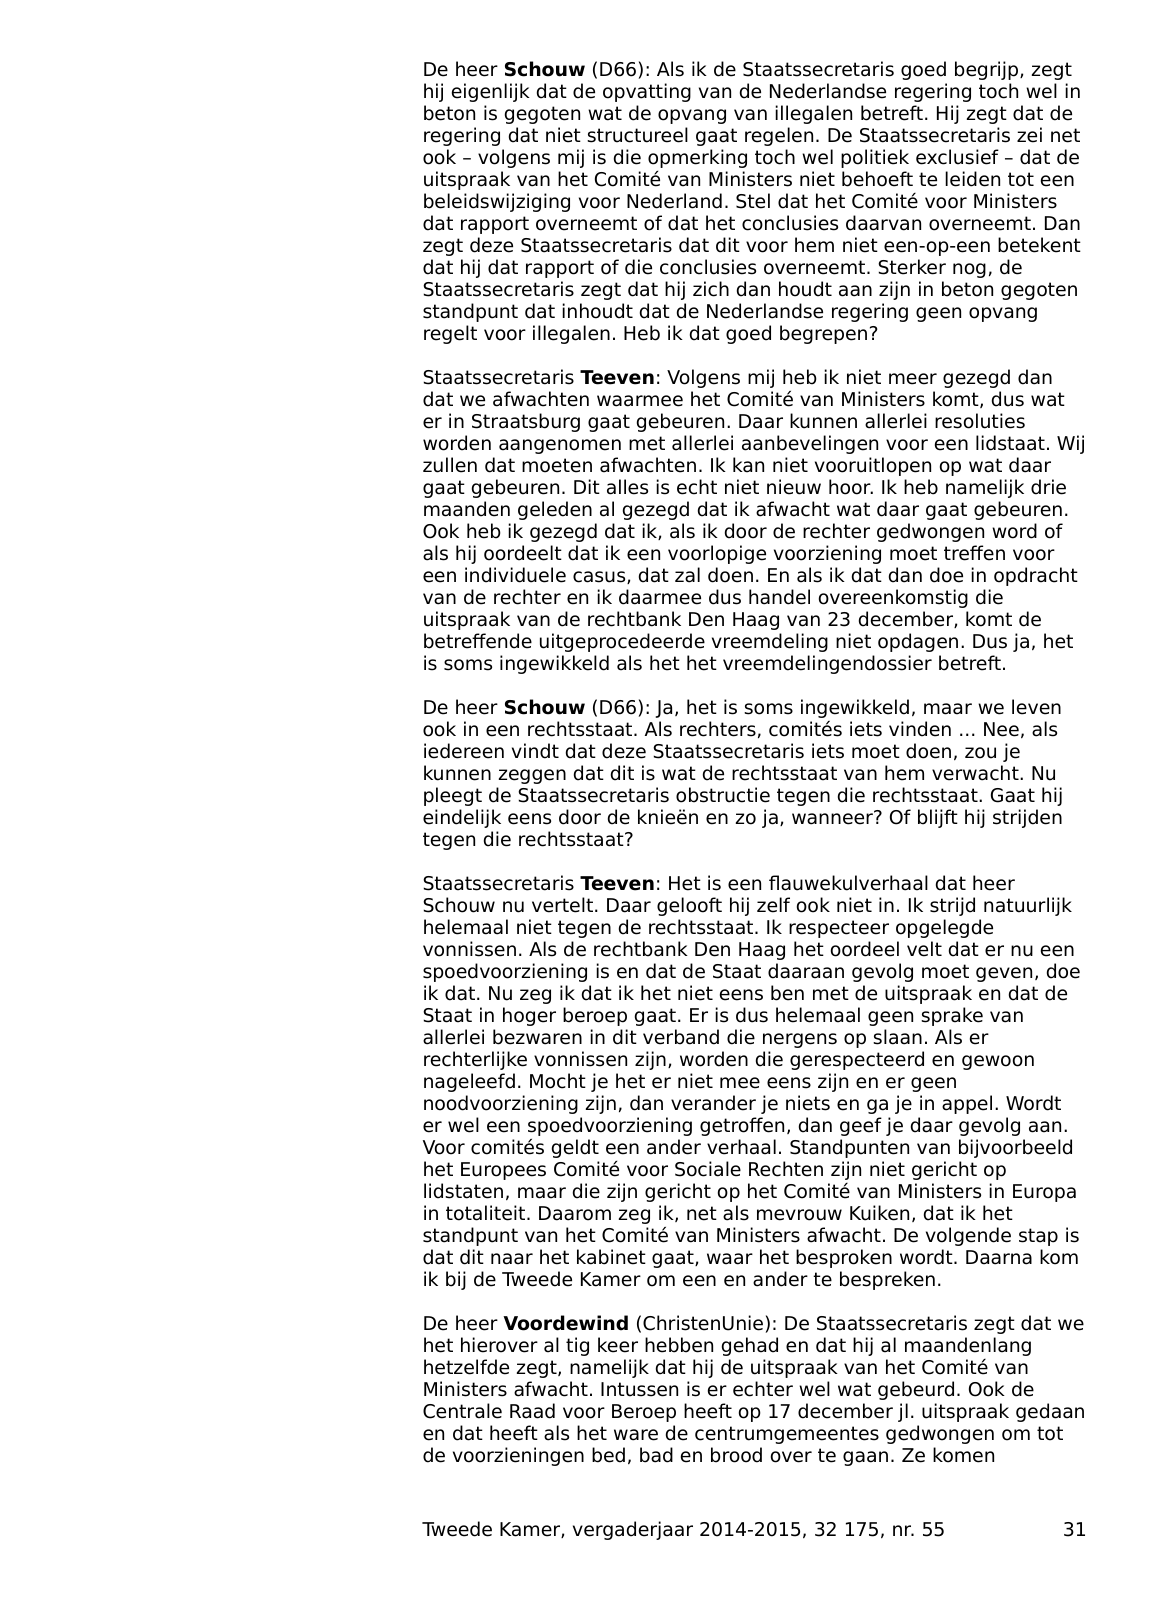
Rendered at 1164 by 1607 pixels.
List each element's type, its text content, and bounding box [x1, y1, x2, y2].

text Staatssecretaris Teeven: Het is een flauwekulverhaal dat heer Schouw nu vertelt. Daar gelooft hij zelf ook niet in. Ik strijd natuurlijk helemaal niet tegen de rechtsstaat. Ik respecteer opgelegde vonnissen. Als de rechtbank Den Haag het oordeel velt dat er nu een spoedvoorziening is en dat de Staat daaraan gevolg moet geven, doe ik dat. Nu zeg ik dat ik het niet eens ben met de uitspraak en dat de Staat in hoger beroep gaat. Er is dus helemaal geen sprake van allerlei bezwaren in dit verband die nergens op slaan. Als er rechterlijke vonnissen zijn, worden die gerespecteerd en gewoon nageleefd. Mocht je het er niet mee eens zijn en er geen noodvoorziening zijn, dan verander je niets en ga je in appel. Wordt er wel een spoedvoorziening getroffen, dan geef je daar gevolg aan. Voor comités geldt een ander verhaal. Standpunten van bijvoorbeeld het Europees Comité voor Sociale Rechten zijn niet gericht op lidstaten, maar die zijn gericht op het Comité van Ministers in Europa in totaliteit. Daarom zeg ik, net als mevrouw Kuiken, dat ik het standpunt van het Comité van Ministers afwacht. De volgende stap is dat dit naar het kabinet gaat, waar het besproken wordt. Daarna kom ik bij de Tweede Kamer om een en ander te bespreken. [422, 873, 1087, 1291]
text Staatssecretaris Teeven: Volgens mij heb ik niet meer gezegd dan dat we afwachten waarmee het Comité van Ministers komt, dus wat er in Straatsburg gaat gebeuren. Daar kunnen allerlei resoluties worden aangenomen met allerlei aanbevelingen voor een lidstaat. Wij zullen dat moeten afwachten. Ik kan niet vooruitlopen op wat daar gaat gebeuren. Dit alles is echt niet nieuw hoor. Ik heb namelijk drie maanden geleden al gezegd dat ik afwacht wat daar gaat gebeuren. Ook heb ik gezegd dat ik, als ik door de rechter gedwongen word of als hij oordeelt dat ik een voorlopige voorziening moet treffen voor een individuele casus, dat zal doen. En als ik dat dan doe in opdracht van de rechter en ik daarmee dus handel overeenkomstig die uitspraak van de rechtbank Den Haag van 23 december, komt de betreffende uitgeprocedeerde vreemdeling niet opdagen. Dus ja, het is soms ingewikkeld als het het vreemdelingendossier betreft. [422, 367, 1087, 675]
text De heer Schouw (D66): Als ik de Staatssecretaris goed begrijp, zegt hij eigenlijk dat de opvatting van de Nederlandse regering toch wel in beton is gegoten wat de opvang van illegalen betreft. Hij zegt dat de regering dat niet structureel gaat regelen. De Staatssecretaris zei net ook – volgens mij is die opmerking toch wel politiek exclusief – dat de uitspraak van het Comité van Ministers niet behoeft te leiden tot een beleidswijziging voor Nederland. Stel dat het Comité voor Ministers dat rapport overneemt of dat het conclusies daarvan overneemt. Dan zegt deze Staatssecretaris dat dit voor hem niet een-op-een betekent dat hij dat rapport of die conclusies overneemt. Sterker nog, de Staatssecretaris zegt dat hij zich dan houdt aan zijn in beton gegoten standpunt dat inhoudt dat de Nederlandse regering geen opvang regelt voor illegalen. Heb ik dat goed begrepen? [422, 59, 1087, 345]
text De heer Voordewind (ChristenUnie): De Staatssecretaris zegt dat we het hierover al tig keer hebben gehad en dat hij al maandenlang hetzelfde zegt, namelijk dat hij de uitspraak van het Comité van Ministers afwacht. Intussen is er echter wel wat gebeurd. Ook de Centrale Raad voor Beroep heeft op 17 december jl. uitspraak gedaan en dat heeft als het ware de centrumgemeentes gedwongen om tot de voorzieningen bed, bad en brood over te gaan. Ze komen [422, 1313, 1087, 1467]
text De heer Schouw (D66): Ja, het is soms ingewikkeld, maar we leven ook in een rechtsstaat. Als rechters, comités iets vinden ... Nee, als iedereen vindt dat deze Staatssecretaris iets moet doen, zou je kunnen zeggen dat dit is wat de rechtsstaat van hem verwacht. Nu pleegt de Staatssecretaris obstructie tegen die rechtsstaat. Gaat hij eindelijk eens door de knieën en zo ja, wanneer? Of blijft hij strijden tegen die rechtsstaat? [422, 697, 1087, 851]
